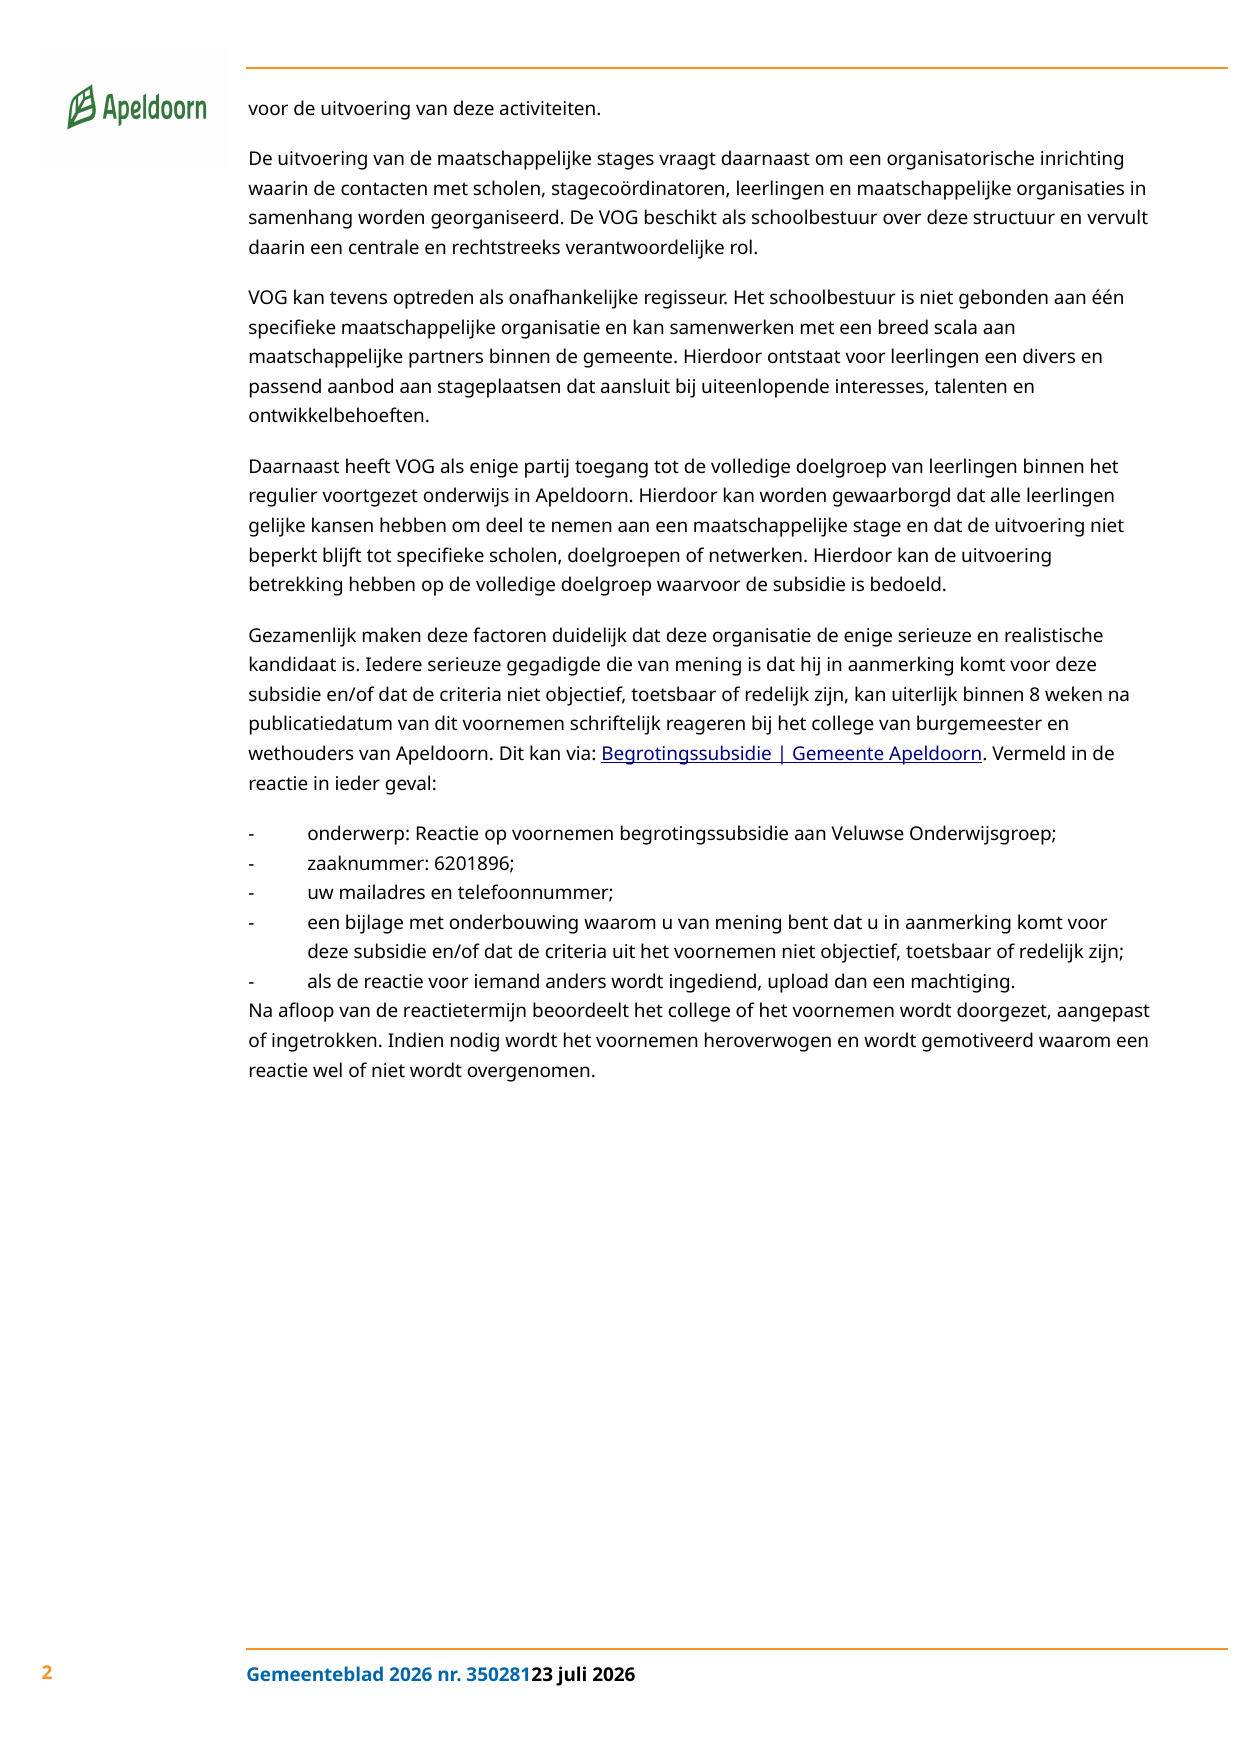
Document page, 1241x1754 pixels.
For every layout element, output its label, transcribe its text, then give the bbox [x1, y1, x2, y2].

list als de reactie voor iemand anders wordt ingediend, upload dan een machtiging. [248, 968, 1152, 994]
list zaaknummer: 6201896; [248, 850, 1152, 876]
text Gezamenlijk maken deze factoren duidelijk dat deze organisatie de enige serieuze en realistische kandidaat is. Iedere serieuze gegadigde die van mening is dat hij in aanmerking komt voor deze subsidie en/of dat de criteria niet objectief, toetsbaar of redelijk zijn, kan uiterlijk binnen 8 weken na publicatiedatum van dit voornemen schriftelijk reageren bij het college van burgemeester en wethouders van Apeldoorn. Dit kan via: Begrotingssubsidie | Gemeente Apeldoorn. Vermeld in de reactie in ieder geval: [248, 622, 1152, 796]
list een bijlage met onderbouwing waarom u van mening bent dat u in aanmerking komt voor deze subsidie en/of dat de criteria uit het voornemen niet objectief, toetsbaar of redelijk zijn; [248, 909, 1152, 964]
text Daarnaast heeft VOG als enige partij toegang tot de volledige doelgroep van leerlingen binnen het regulier voortgezet onderwijs in Apeldoorn. Hierdoor kan worden gewaarborgd dat alle leerlingen gelijke kansen hebben om deel te nemen aan een maatschappelijke stage en dat de uitvoering niet beperkt blijft tot specifieke scholen, doelgroepen of netwerken. Hierdoor kan de uitvoering betrekking hebben op de volledige doelgroep waarvoor de subsidie is bedoeld. [248, 453, 1152, 597]
text VOG kan tevens optreden als onafhankelijke regisseur. Het schoolbestuur is niet gebonden aan één specifieke maatschappelijke organisatie en kan samenwerken met een breed scala aan maatschappelijke partners binnen de gemeente. Hierdoor ontstaat voor leerlingen een divers en passend aanbod aan stageplaatsen dat aansluit bij uiteenlopende interesses, talenten en ontwikkelbehoeften. [248, 284, 1152, 428]
picture [41, 47, 231, 172]
text voor de uitvoering van deze activiteiten. [248, 95, 1152, 121]
list uw mailadres en telefoonnummer; [248, 879, 1152, 905]
text Na afloop van de reactietermijn beoordeelt het college of het voornemen wordt doorgezet, aangepast of ingetrokken. Indien nodig wordt het voornemen heroverwogen en wordt gemotiveerd waarom een reactie wel of niet wordt overgenomen. [248, 998, 1152, 1083]
text De uitvoering van de maatschappelijke stages vraagt daarnaast om een organisatorische inrichting waarin de contacten met scholen, stagecoördinatoren, leerlingen en maatschappelijke organisaties in samenhang worden georganiseerd. De VOG beschikt als schoolbestuur over deze structuur en vervult daarin een centrale en rechtstreeks verantwoordelijke rol. [248, 145, 1152, 260]
list onderwerp: Reactie op voornemen begrotingssubsidie aan Veluwse Onderwijsgroep; [248, 820, 1152, 846]
